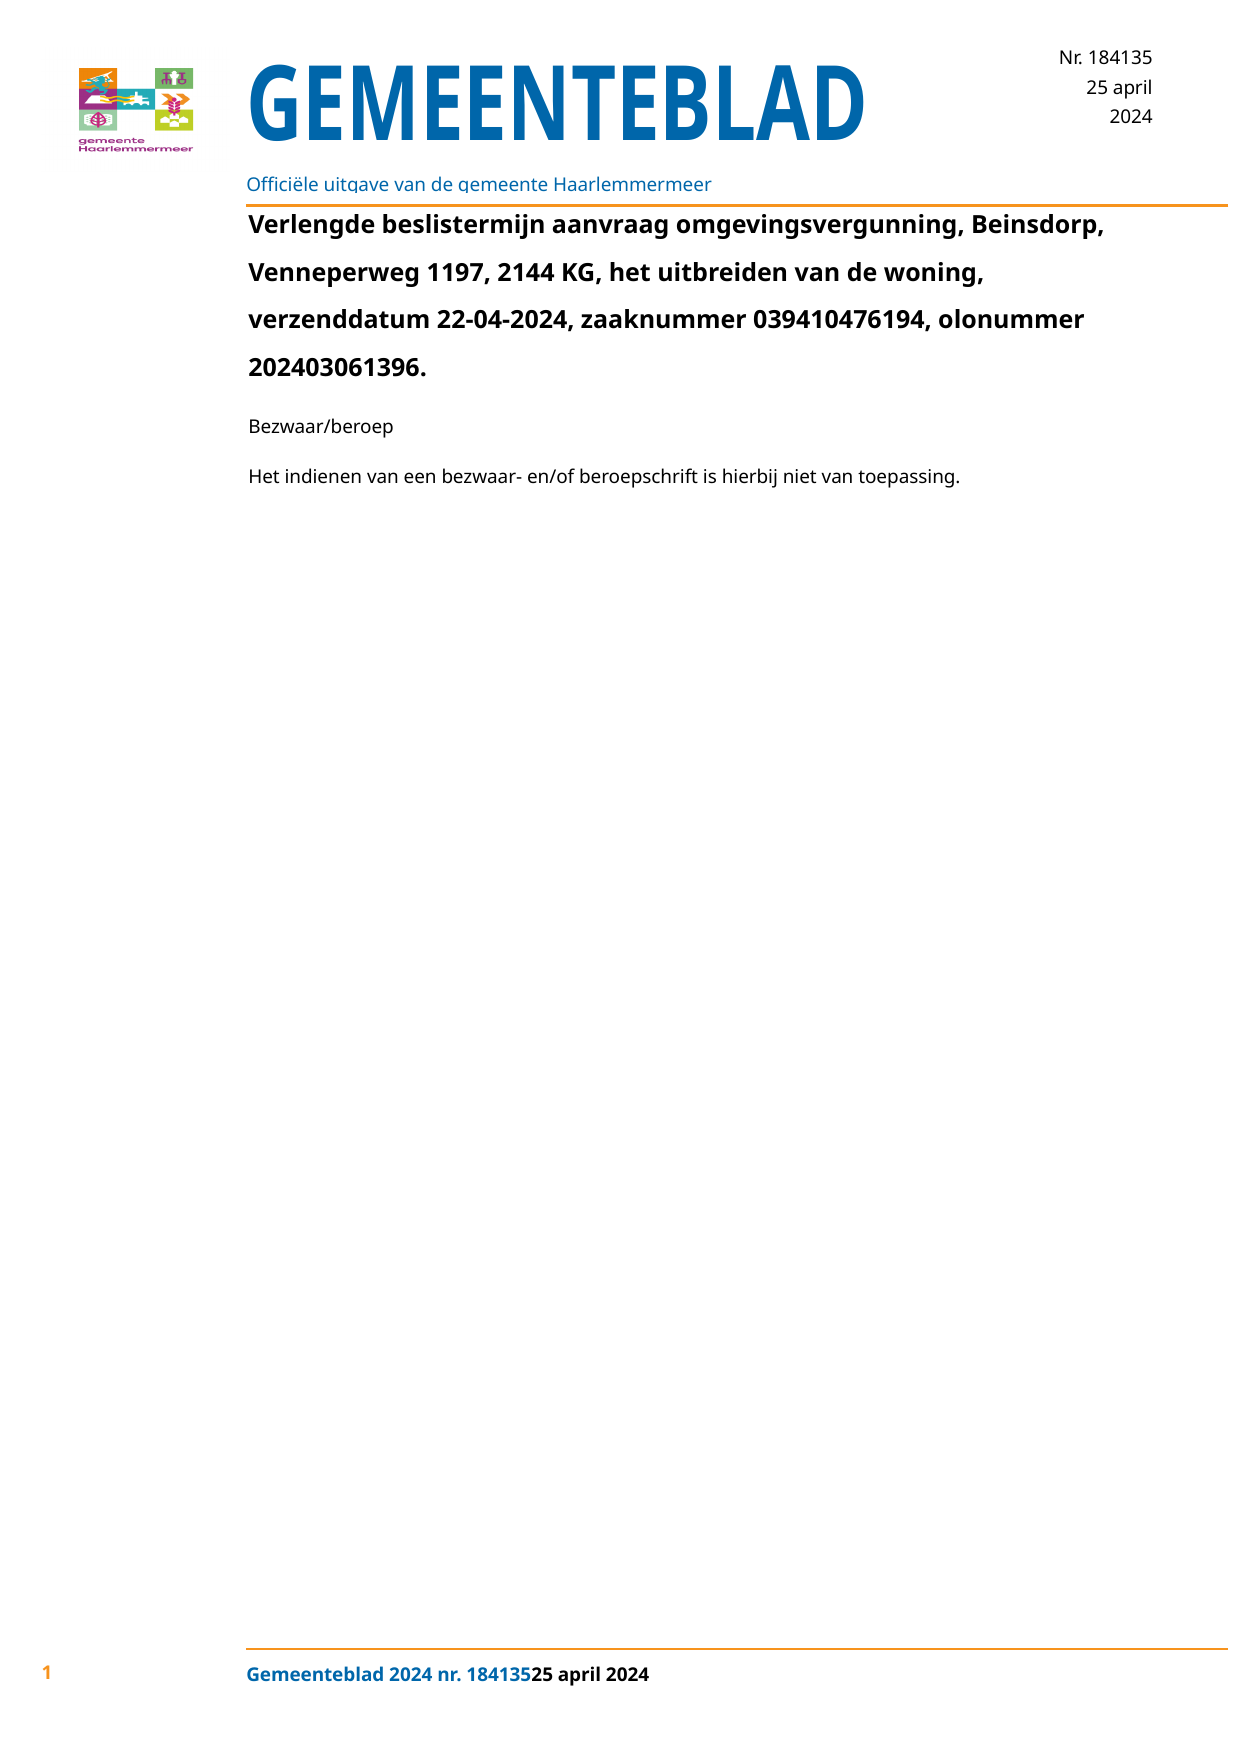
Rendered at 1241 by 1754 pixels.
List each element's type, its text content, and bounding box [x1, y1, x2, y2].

text Het indienen van een bezwaar- en/of beroepschrift is hierbij niet van toepassing. [248, 463, 1152, 489]
text Bezwaar/beroep [248, 413, 1152, 439]
text Verlengde beslistermijn aanvraag omgevingsvergunning, Beinsdorp, Venneperweg 1197, 2144 KG, het uitbreiden van de woning, verzenddatum 22-04-2024, zaaknummer 039410476194, olonummer 202403061396. [248, 207, 1152, 384]
picture [41, 47, 231, 172]
